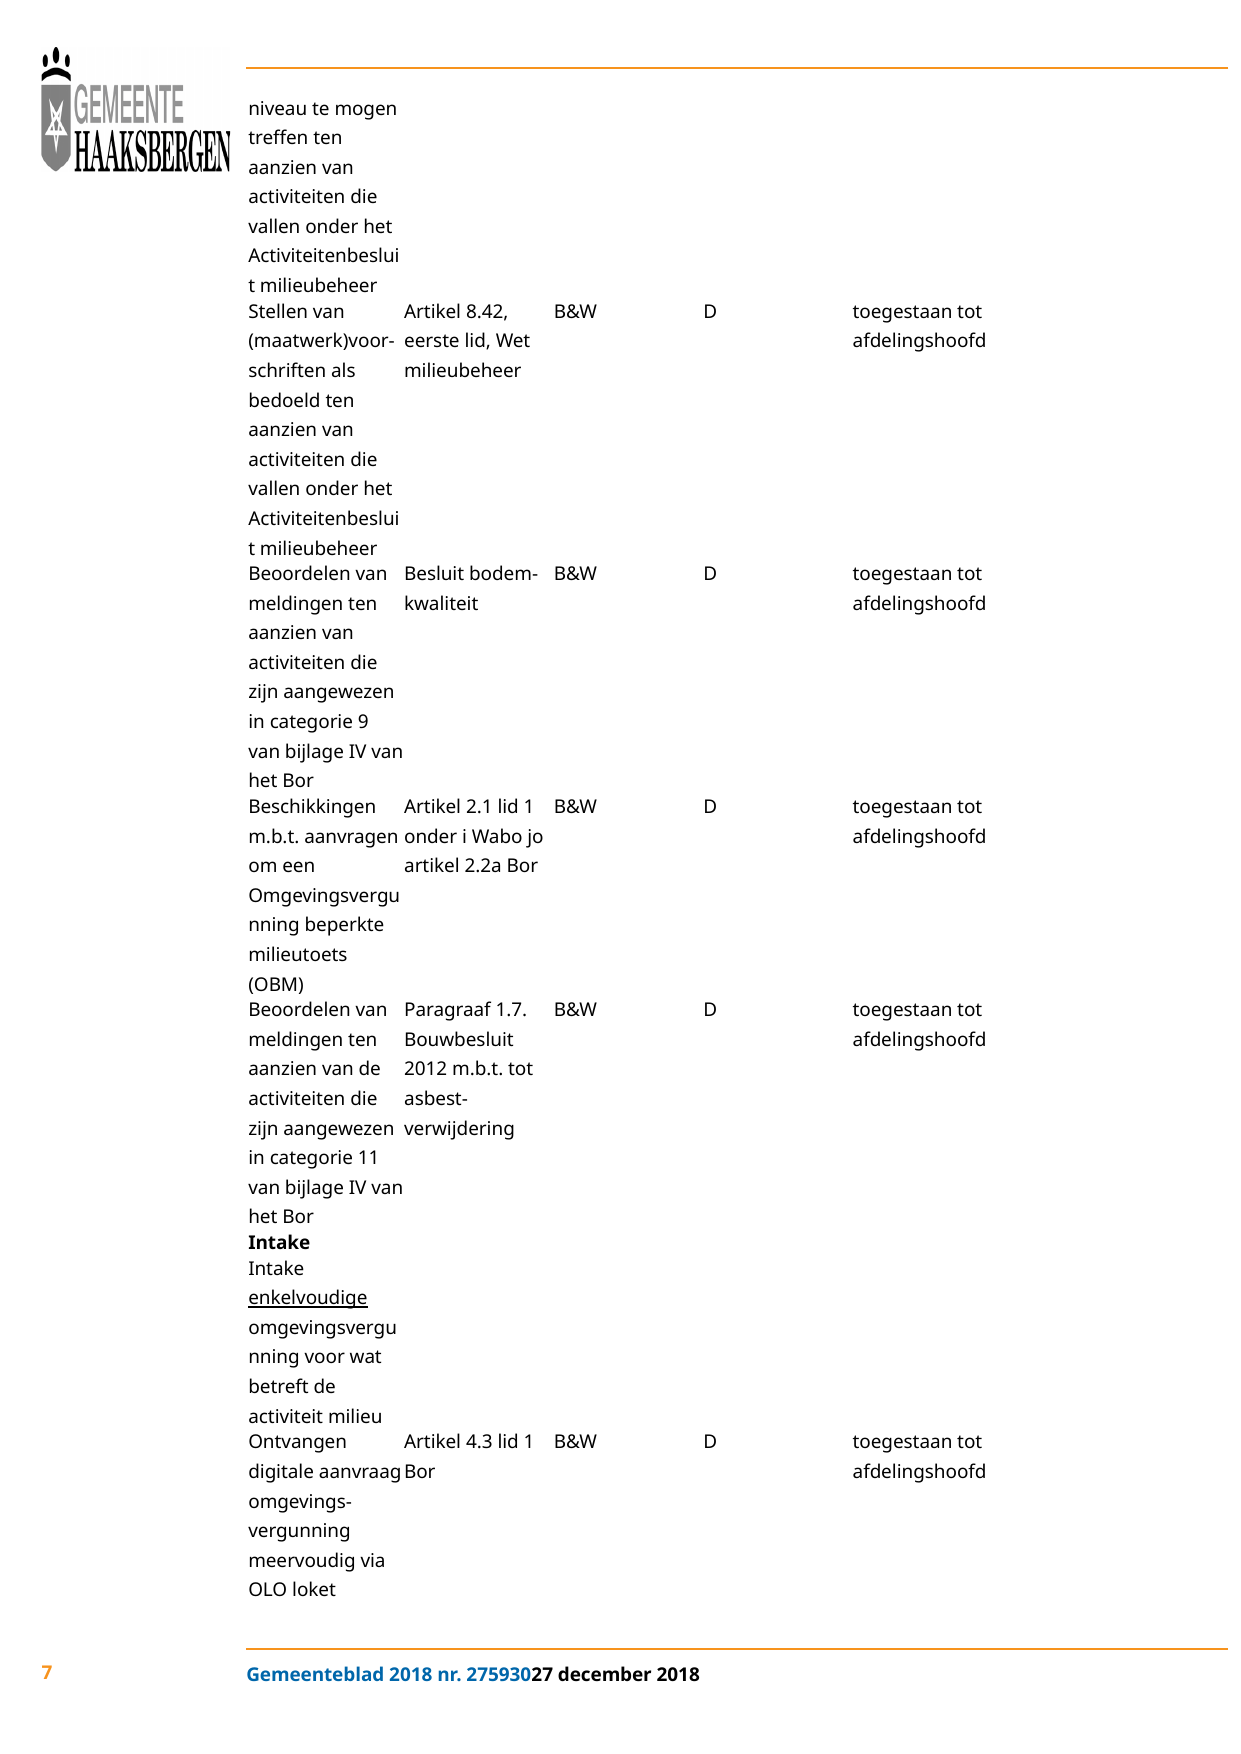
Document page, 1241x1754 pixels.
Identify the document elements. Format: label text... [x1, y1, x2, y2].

table_cell [1002, 1255, 1152, 1429]
table_cell [554, 1229, 703, 1255]
table_cell [554, 1255, 703, 1429]
table_cell Artikel 2.1 lid 1 onder i Wabo jo artikel 2.2a Bor [404, 793, 553, 996]
table_cell Artikel 8.42, eerste lid, Wet milieubeheer [404, 298, 553, 560]
table_cell Paragraaf 1.7. Bouwbesluit 2012 m.b.t. tot asbest-verwijdering [404, 996, 553, 1229]
table_cell toegestaan tot afdelingshoofd [853, 793, 1002, 996]
table_cell Besluit bodem-kwaliteit [404, 560, 553, 793]
table_cell Artikel 4.3 lid 1 Bor [404, 1429, 553, 1602]
table_cell D [703, 298, 852, 560]
table_cell [853, 1255, 1002, 1429]
table_cell [703, 1255, 852, 1429]
table_cell [1002, 560, 1152, 793]
table_cell Intake [248, 1229, 404, 1255]
table_cell toegestaan tot afdelingshoofd [853, 996, 1002, 1229]
table_cell B&W [554, 298, 703, 560]
table_cell [1002, 996, 1152, 1229]
table_cell Ontvangen digitale aanvraag omgevings-vergunning meervoudig via OLO loket [248, 1429, 404, 1602]
table_cell [853, 95, 1002, 298]
table_cell toegestaan tot afdelingshoofd [853, 298, 1002, 560]
table_cell [404, 1229, 553, 1255]
table_cell [554, 95, 703, 298]
table_cell B&W [554, 1429, 703, 1602]
table_cell [703, 95, 852, 298]
table_cell D [703, 996, 852, 1229]
table_cell B&W [554, 560, 703, 793]
table_cell Beschikkingen m.b.t. aanvragen om een Omgevingsvergunning beperkte milieutoets (OBM) [248, 793, 404, 996]
table_cell [703, 1229, 852, 1255]
table_cell [404, 95, 553, 298]
table_cell B&W [554, 996, 703, 1229]
table_cell [1002, 95, 1152, 298]
table_cell [1002, 1429, 1152, 1602]
table_cell [1002, 298, 1152, 560]
table_cell D [703, 1429, 852, 1602]
table_cell D [703, 793, 852, 996]
table_cell Beoordelen van meldingen ten aanzien van activiteiten die zijn aangewezen in categorie 9 van bijlage IV van het Bor [248, 560, 404, 793]
table_cell [1002, 793, 1152, 996]
table_cell Beoordelen van meldingen ten aanzien van de activiteiten die zijn aangewezen in categorie 11 van bijlage IV van het Bor [248, 996, 404, 1229]
table_cell niveau te mogen treffen ten aanzien van activiteiten die vallen onder het Activiteitenbesluit milieubeheer [248, 95, 404, 298]
table_cell [1002, 1229, 1152, 1255]
table_cell Stellen van (maatwerk)voor-schriften als bedoeld ten aanzien van activiteiten die vallen onder het Activiteitenbesluit milieubeheer [248, 298, 404, 560]
table_cell toegestaan tot afdelingshoofd [853, 1429, 1002, 1602]
table_cell B&W [554, 793, 703, 996]
table_cell [853, 1229, 1002, 1255]
table_cell D [703, 560, 852, 793]
picture [41, 47, 231, 172]
table_cell Intake enkelvoudige omgevingsvergunning voor wat betreft de activiteit milieu [248, 1255, 404, 1429]
table_cell [404, 1255, 553, 1429]
table_cell toegestaan tot afdelingshoofd [853, 560, 1002, 793]
